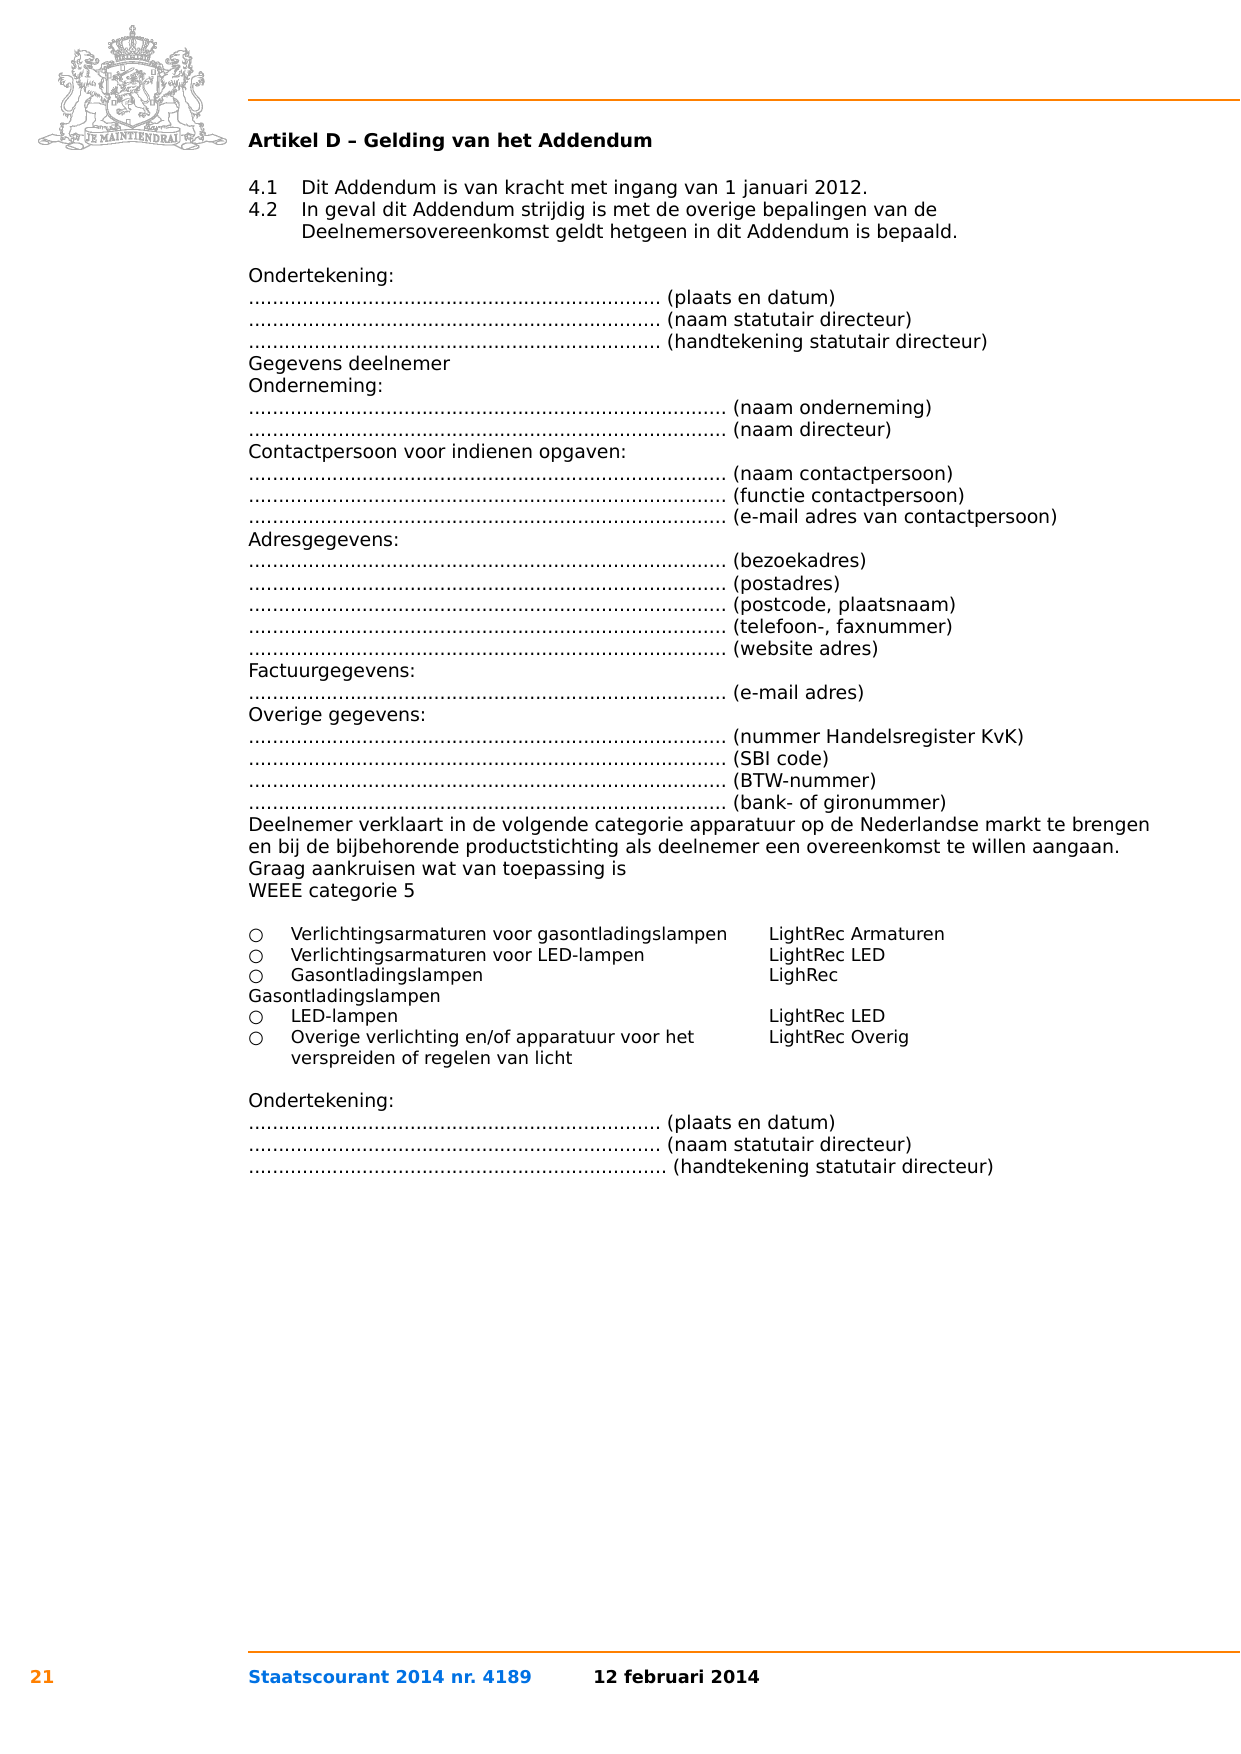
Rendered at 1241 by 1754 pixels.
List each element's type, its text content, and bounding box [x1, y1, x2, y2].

text Overige gegevens: [248, 704, 1163, 726]
text Contactpersoon voor indienen opgaven: [248, 441, 1163, 462]
table_cell ○ [248, 965, 284, 986]
text ...................................................................... (handtekening statutair directeur) [248, 1156, 1163, 1178]
table_header ○ [248, 924, 284, 944]
text Gegevens deelnemer [248, 353, 1163, 374]
text ................................................................................ (naam contactpersoon) [248, 462, 1163, 484]
text Graag aankruisen wat van toepassing is [248, 858, 1163, 880]
text Ondertekening: [248, 265, 1163, 287]
text 4.1 Dit Addendum is van kracht met ingang van 1 januari 2012. [248, 177, 1163, 199]
text ..................................................................... (naam statutair directeur) [248, 1134, 1163, 1156]
text Ondertekening: [248, 1090, 1163, 1112]
text ................................................................................ (bezoekadres) [248, 550, 1163, 572]
text ................................................................................ (postadres) [248, 572, 1163, 594]
table_cell LightRec LED [763, 945, 1163, 965]
table_cell ○ [248, 945, 284, 965]
text Adresgegevens: [248, 528, 1163, 550]
table_cell LightRec Overig [763, 1027, 1163, 1068]
text ................................................................................ (BTW-nummer) [248, 770, 1163, 792]
subtitle Artikel D – Gelding van het Addendum [248, 130, 1163, 152]
text ................................................................................ (naam onderneming) [248, 397, 1163, 418]
text ................................................................................ (SBI code) [248, 748, 1163, 770]
text ................................................................................ (naam directeur) [248, 418, 1163, 441]
text 4.2 In geval dit Addendum strijdig is met de overige bepalingen van de Deelnemersovereenkomst geldt hetgeen in dit Addendum is bepaald. [248, 199, 1163, 243]
text ................................................................................ (e-mail adres van contactpersoon) [248, 506, 1163, 528]
picture [38, 25, 227, 150]
text ..................................................................... (plaats en datum) [248, 1112, 1163, 1134]
table_header LightRec Armaturen [763, 924, 1163, 944]
text ................................................................................ (nummer Handelsregister KvK) [248, 726, 1163, 748]
table_cell Gasontladingslampen [285, 965, 763, 986]
text ..................................................................... (plaats en datum) [248, 287, 1163, 309]
text ..................................................................... (naam statutair directeur) [248, 309, 1163, 331]
table_cell Gasontladingslampen [248, 986, 763, 1006]
text WEEE categorie 5 [248, 880, 1163, 902]
text Factuurgegevens: [248, 660, 1163, 682]
table_cell Verlichtingsarmaturen voor LED-lampen [285, 945, 763, 965]
table_cell LED-lampen [285, 1006, 763, 1027]
table_cell LighRec [763, 965, 1163, 986]
text ................................................................................ (functie contactpersoon) [248, 484, 1163, 506]
text ................................................................................ (e-mail adres) [248, 682, 1163, 704]
text ..................................................................... (handtekening statutair directeur) [248, 331, 1163, 353]
text ................................................................................ (website adres) [248, 638, 1163, 660]
table_header Verlichtingsarmaturen voor gasontladingslampen [285, 924, 763, 944]
table_cell [763, 986, 1163, 1006]
table_cell LightRec LED [763, 1006, 1163, 1027]
table_cell Overige verlichting en/of apparatuur voor het verspreiden of regelen van licht [285, 1027, 763, 1068]
table_cell ○ [248, 1027, 284, 1068]
table_cell ○ [248, 1006, 284, 1027]
text Onderneming: [248, 374, 1163, 397]
text ................................................................................ (postcode, plaatsnaam) [248, 594, 1163, 616]
text ................................................................................ (telefoon-, faxnummer) [248, 616, 1163, 638]
text Deelnemer verklaart in de volgende categorie apparatuur op de Nederlandse markt te brengen en bij de bijbehorende productstichting als deelnemer een overeenkomst te willen aangaan. [248, 814, 1163, 858]
text ................................................................................ (bank- of gironummer) [248, 792, 1163, 814]
